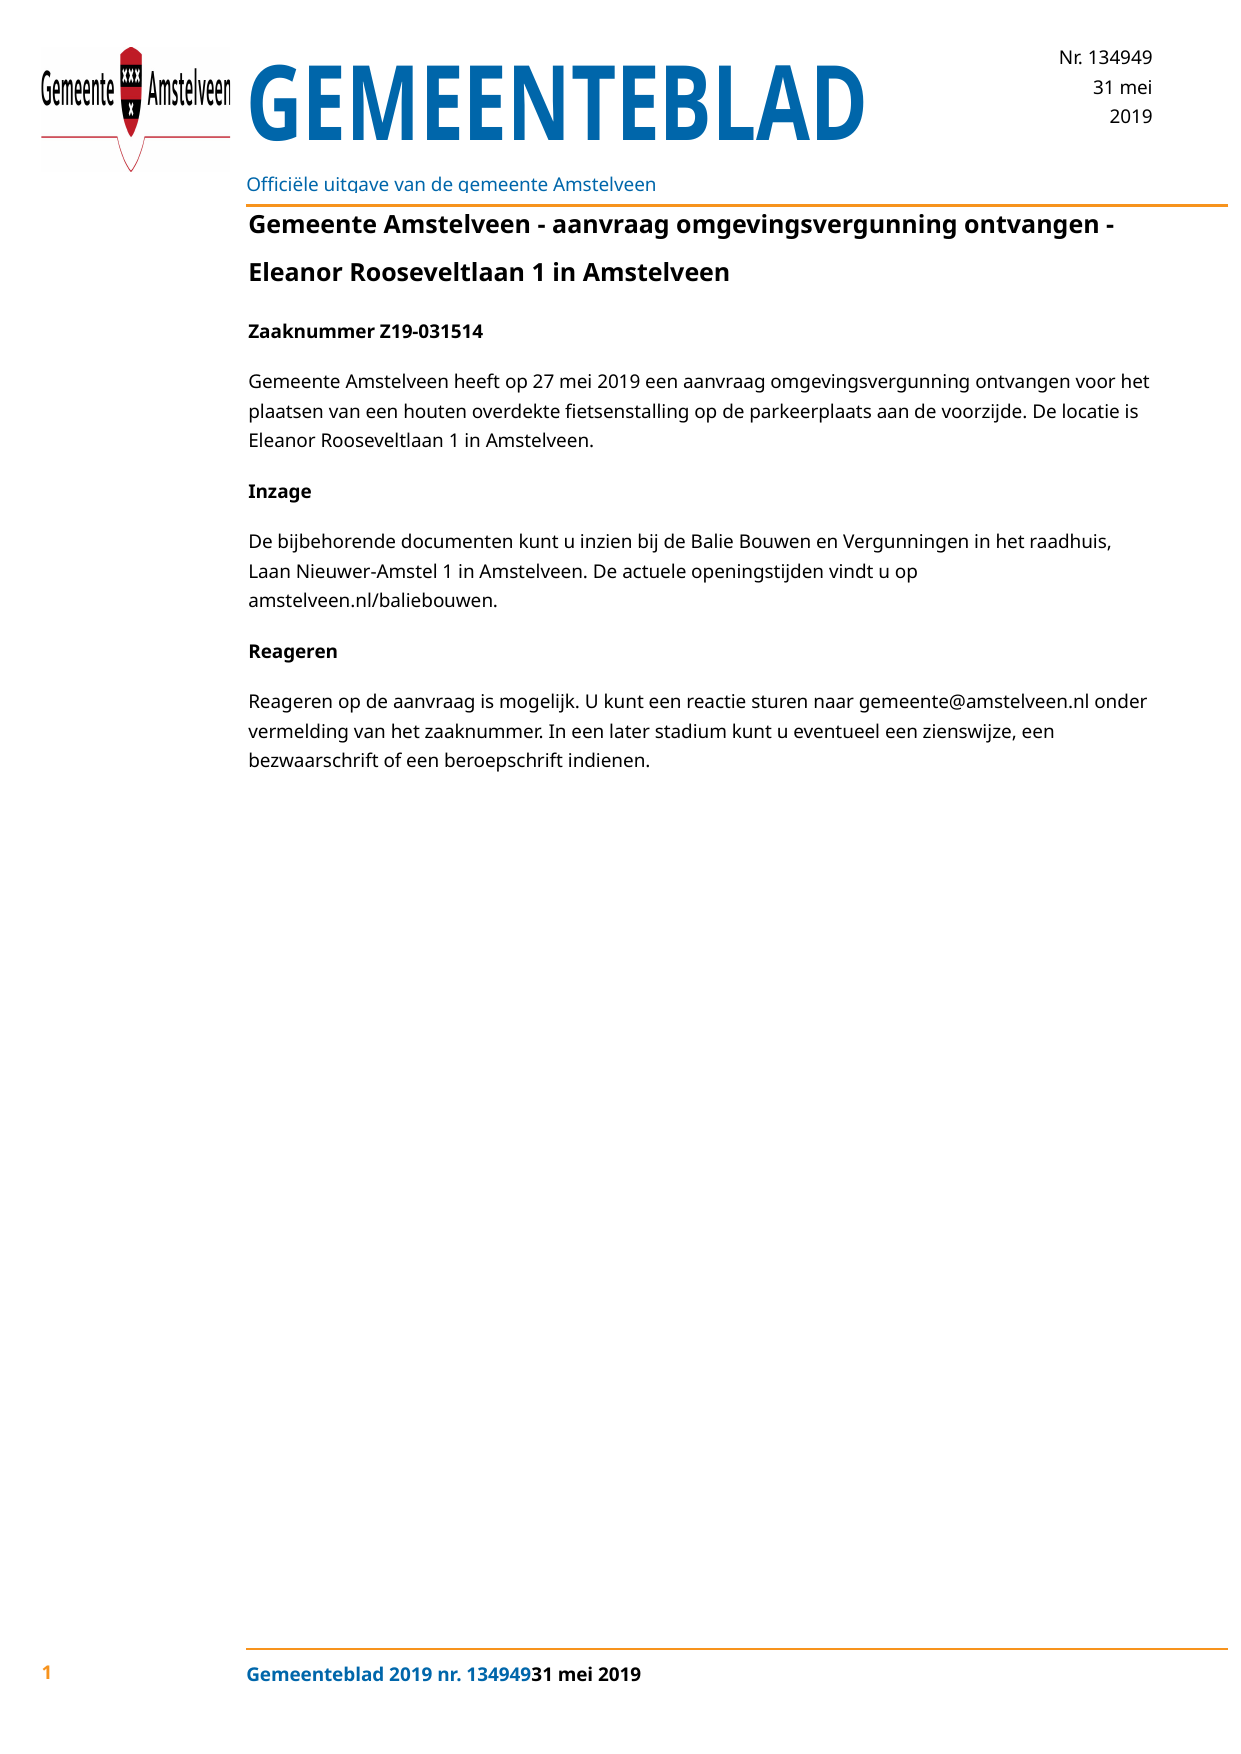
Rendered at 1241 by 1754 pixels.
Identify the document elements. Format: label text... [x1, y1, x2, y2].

picture [41, 47, 231, 172]
text Gemeente Amstelveen - aanvraag omgevingsvergunning ontvangen - Eleanor Rooseveltlaan 1 in Amstelveen [248, 207, 1152, 288]
text Reageren op de aanvraag is mogelijk. U kunt een reactie sturen naar gemeente@amstelveen.nl onder vermelding van het zaaknummer. In een later stadium kunt u eventueel een zienswijze, een bezwaarschrift of een beroepschrift indienen. [248, 688, 1152, 773]
text Reageren [248, 638, 1152, 664]
text Inzage [248, 478, 1152, 504]
text Gemeente Amstelveen heeft op 27 mei 2019 een aanvraag omgevingsvergunning ontvangen voor het plaatsen van een houten overdekte fietsenstalling op de parkeerplaats aan de voorzijde. De locatie is Eleanor Rooseveltlaan 1 in Amstelveen. [248, 368, 1152, 453]
text De bijbehorende documenten kunt u inzien bij de Balie Bouwen en Vergunningen in het raadhuis, Laan Nieuwer-Amstel 1 in Amstelveen. De actuele openingstijden vindt u op amstelveen.nl/baliebouwen. [248, 528, 1152, 613]
text Zaaknummer Z19-031514 [248, 318, 1152, 344]
